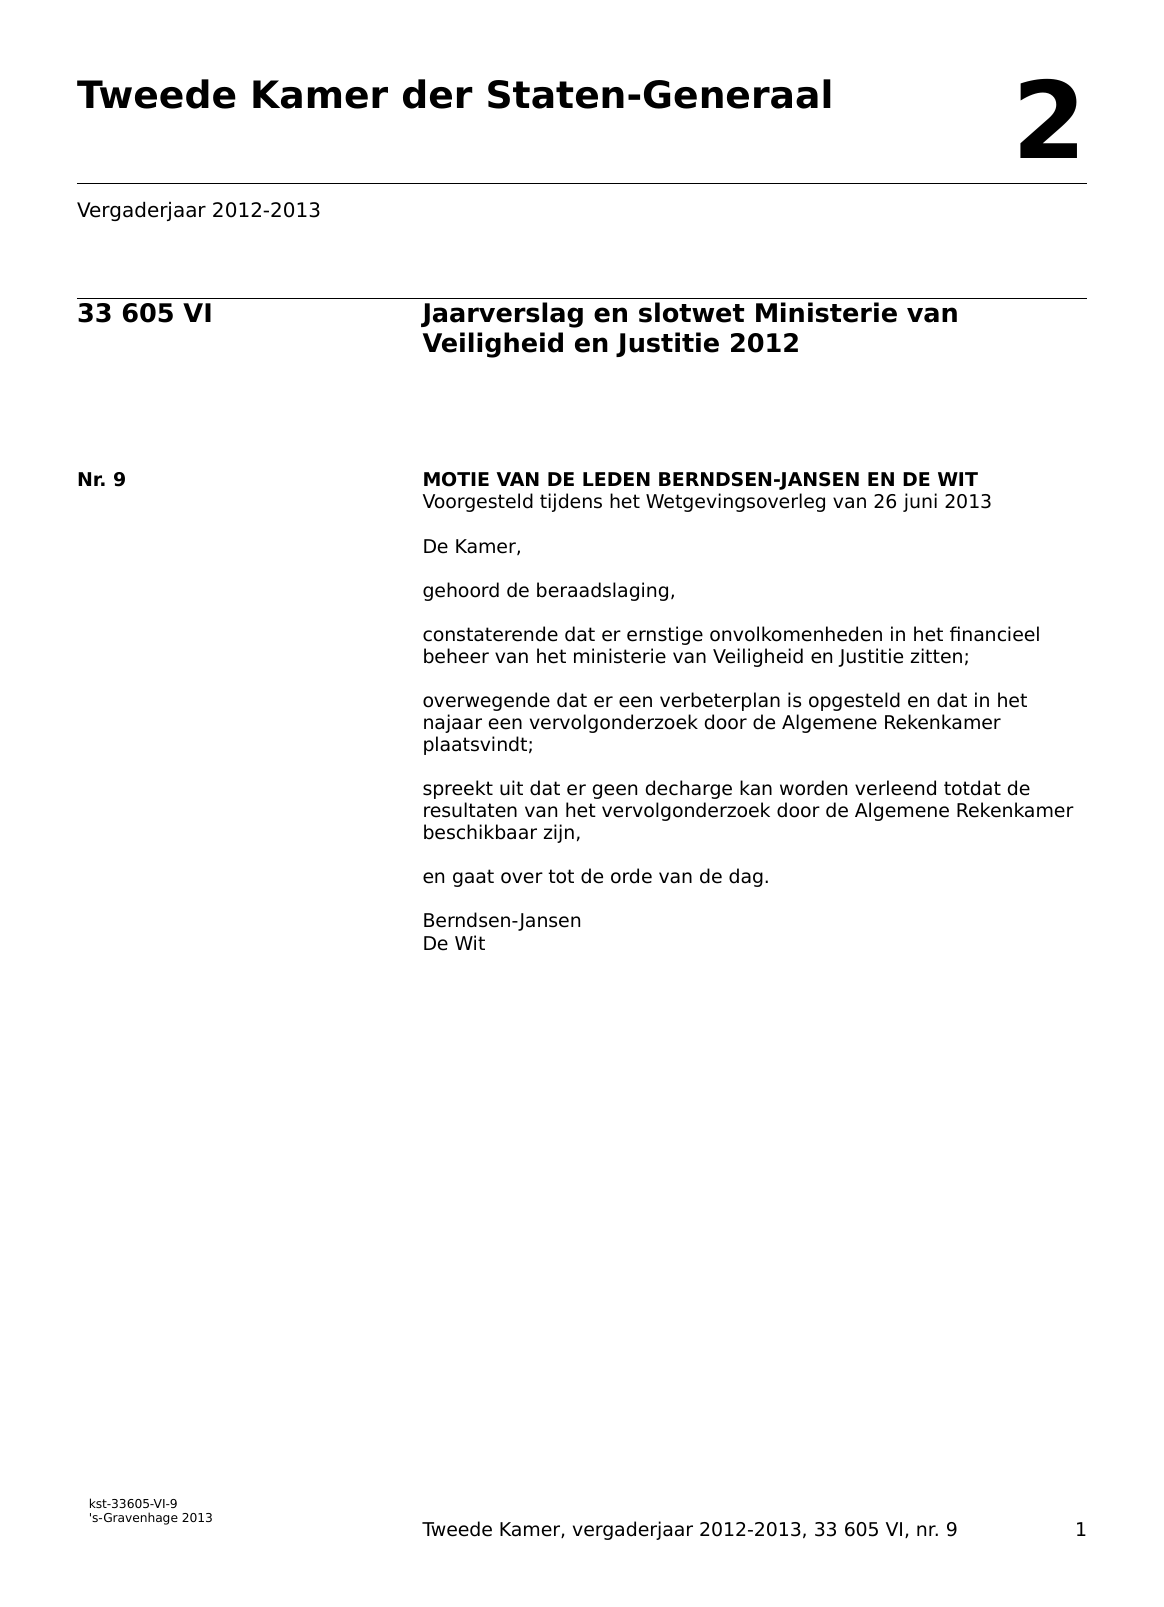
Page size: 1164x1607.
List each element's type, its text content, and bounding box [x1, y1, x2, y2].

text spreekt uit dat er geen decharge kan worden verleend totdat de resultaten van het vervolgonderzoek door de Algemene Rekenkamer beschikbaar zijn, [422, 778, 1087, 844]
text Voorgesteld tijdens het Wetgevingsoverleg van 26 juni 2013 [422, 491, 1087, 513]
table_cell Vergaderjaar 2012-2013 [77, 184, 1087, 298]
text gehoord de beraadslaging, [422, 580, 1087, 602]
text kst-33605-VI-9 [88, 1497, 323, 1511]
text De Wit [422, 932, 1087, 954]
text constaterende dat er ernstige onvolkomenheden in het financieel beheer van het ministerie van Veiligheid en Justitie zitten; [422, 624, 1087, 668]
table_header Tweede Kamer der Staten-Generaal [77, 59, 886, 183]
text De Kamer, [422, 536, 1087, 557]
text Berndsen-Jansen [422, 910, 1087, 932]
text en gaat over tot de orde van de dag. [422, 866, 1087, 888]
text 's-Gravenhage 2013 [88, 1511, 323, 1525]
subtitle 33 605 VI Jaarverslag en slotwet Ministerie van Veiligheid en Justitie 2012 [77, 299, 1087, 358]
subtitle Nr. 9 MOTIE VAN DE LEDEN BERNDSEN-JANSEN EN DE WIT [77, 469, 1087, 491]
table_header 2 [886, 59, 1087, 183]
text overwegende dat er een verbeterplan is opgesteld en dat in het najaar een vervolgonderzoek door de Algemene Rekenkamer plaatsvindt; [422, 690, 1087, 756]
